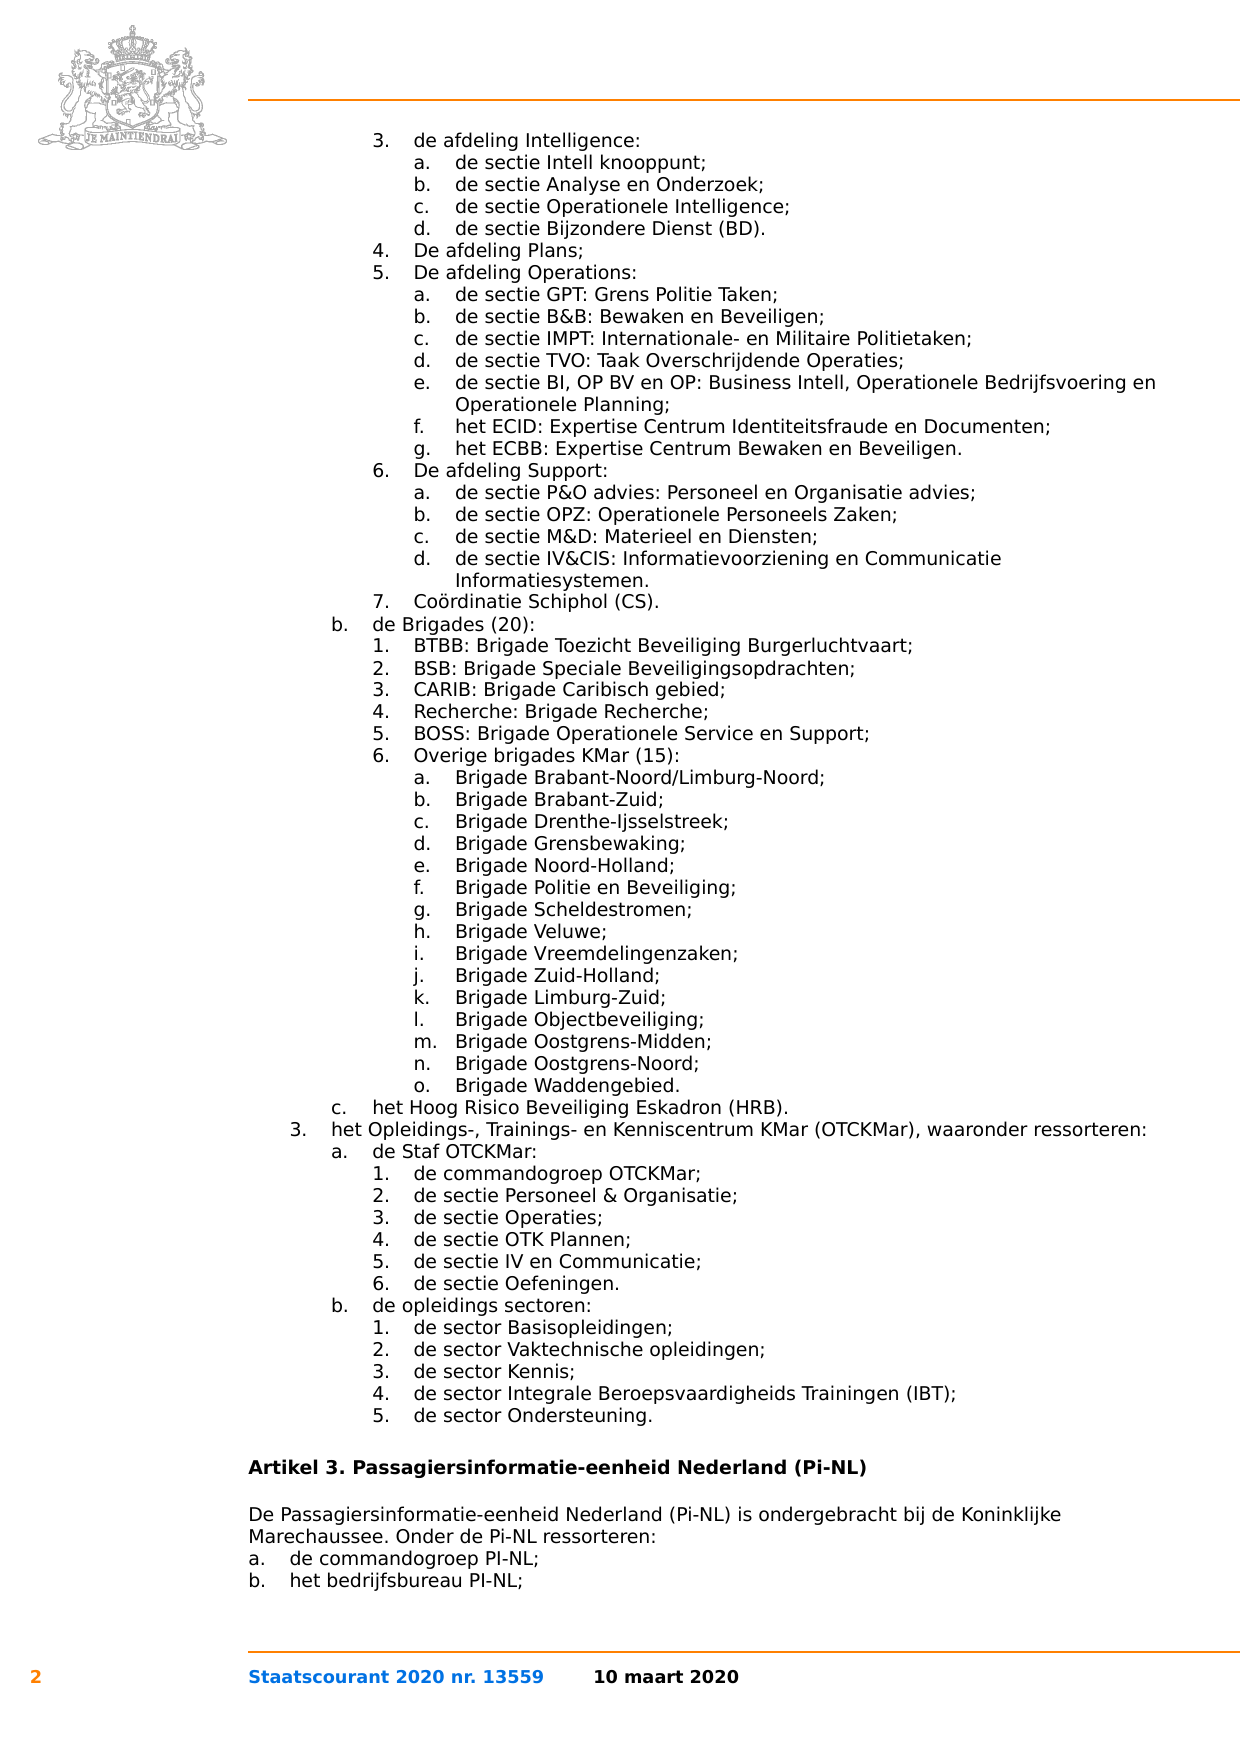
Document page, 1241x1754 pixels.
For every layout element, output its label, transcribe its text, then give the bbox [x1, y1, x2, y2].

text 2. de sector Vaktechnische opleidingen; [372, 1339, 1163, 1361]
text 1. de sector Basisopleidingen; [372, 1317, 1163, 1339]
text 3. de sector Kennis; [372, 1361, 1163, 1383]
text a. de sectie P&O advies: Personeel en Organisatie advies; [413, 482, 1163, 503]
picture [38, 25, 227, 150]
text 7. Coördinatie Schiphol (CS). [372, 591, 1163, 613]
text c. de sectie Operationele Intelligence; [413, 196, 1163, 218]
text 5. de sectie IV en Communicatie; [372, 1251, 1163, 1273]
text e. Brigade Noord-Holland; [413, 855, 1163, 877]
text h. Brigade Veluwe; [413, 921, 1163, 943]
text 2. de sectie Personeel & Organisatie; [372, 1185, 1163, 1207]
text b. de sectie B&B: Bewaken en Beveiligen; [413, 306, 1163, 328]
text c. de sectie M&D: Materieel en Diensten; [413, 526, 1163, 547]
text 4. De afdeling Plans; [372, 240, 1163, 262]
text 5. BOSS: Brigade Operationele Service en Support; [372, 723, 1163, 745]
text k. Brigade Limburg-Zuid; [413, 987, 1163, 1009]
text i. Brigade Vreemdelingenzaken; [413, 943, 1163, 965]
text d. de sectie IV&CIS: Informatievoorziening en Communicatie Informatiesystemen. [413, 547, 1163, 591]
text 6. de sectie Oefeningen. [372, 1273, 1163, 1295]
text g. Brigade Scheldestromen; [413, 899, 1163, 921]
text 2. BSB: Brigade Speciale Beveiligingsopdrachten; [372, 657, 1163, 679]
text 5. de sector Ondersteuning. [372, 1405, 1163, 1427]
text b. de opleidings sectoren: [331, 1295, 1163, 1317]
text 3. het Opleidings-, Trainings- en Kenniscentrum KMar (OTCKMar), waaronder ressorteren: [289, 1119, 1163, 1141]
text 3. CARIB: Brigade Caribisch gebied; [372, 679, 1163, 701]
text b. het bedrijfsbureau PI-NL; [248, 1569, 1163, 1592]
text b. de sectie Analyse en Onderzoek; [413, 174, 1163, 196]
text b. de Brigades (20): [331, 613, 1163, 635]
text b. de sectie OPZ: Operationele Personeels Zaken; [413, 503, 1163, 526]
text 4. Recherche: Brigade Recherche; [372, 701, 1163, 723]
text f. het ECID: Expertise Centrum Identiteitsfraude en Documenten; [413, 416, 1163, 438]
text 5. De afdeling Operations: [372, 262, 1163, 284]
text d. de sectie Bijzondere Dienst (BD). [413, 218, 1163, 240]
text d. de sectie TVO: Taak Overschrijdende Operaties; [413, 350, 1163, 372]
subtitle Artikel 3. Passagiersinformatie-eenheid Nederland (Pi-NL) [248, 1457, 1163, 1479]
text g. het ECBB: Expertise Centrum Bewaken en Beveiligen. [413, 438, 1163, 459]
text d. Brigade Grensbewaking; [413, 833, 1163, 855]
text 1. de commandogroep OTCKMar; [372, 1163, 1163, 1185]
text c. Brigade Drenthe-Ijsselstreek; [413, 811, 1163, 833]
text f. Brigade Politie en Beveiliging; [413, 877, 1163, 899]
text a. de commandogroep PI-NL; [248, 1548, 1163, 1569]
text a. de Staf OTCKMar: [331, 1141, 1163, 1163]
text De Passagiersinformatie-eenheid Nederland (Pi-NL) is ondergebracht bij de Koninklijke Marechaussee. Onder de Pi-NL ressorteren: [248, 1504, 1163, 1548]
text a. de sectie GPT: Grens Politie Taken; [413, 284, 1163, 306]
text o. Brigade Waddengebied. [413, 1075, 1163, 1097]
text b. Brigade Brabant-Zuid; [413, 789, 1163, 811]
text c. het Hoog Risico Beveiliging Eskadron (HRB). [331, 1097, 1163, 1119]
text m. Brigade Oostgrens-Midden; [413, 1031, 1163, 1053]
text j. Brigade Zuid-Holland; [413, 965, 1163, 987]
text a. Brigade Brabant-Noord/Limburg-Noord; [413, 767, 1163, 789]
text a. de sectie Intell knooppunt; [413, 152, 1163, 174]
text 6. De afdeling Support: [372, 459, 1163, 482]
text n. Brigade Oostgrens-Noord; [413, 1053, 1163, 1075]
text 6. Overige brigades KMar (15): [372, 745, 1163, 767]
text 4. de sectie OTK Plannen; [372, 1229, 1163, 1251]
text l. Brigade Objectbeveiliging; [413, 1009, 1163, 1031]
text 4. de sector Integrale Beroepsvaardigheids Trainingen (IBT); [372, 1383, 1163, 1405]
text 1. BTBB: Brigade Toezicht Beveiliging Burgerluchtvaart; [372, 635, 1163, 657]
text 3. de afdeling Intelligence: [372, 130, 1163, 152]
text c. de sectie IMPT: Internationale- en Militaire Politietaken; [413, 328, 1163, 350]
text e. de sectie BI, OP BV en OP: Business Intell, Operationele Bedrijfsvoering en Operationele Planning; [413, 372, 1163, 416]
text 3. de sectie Operaties; [372, 1207, 1163, 1229]
